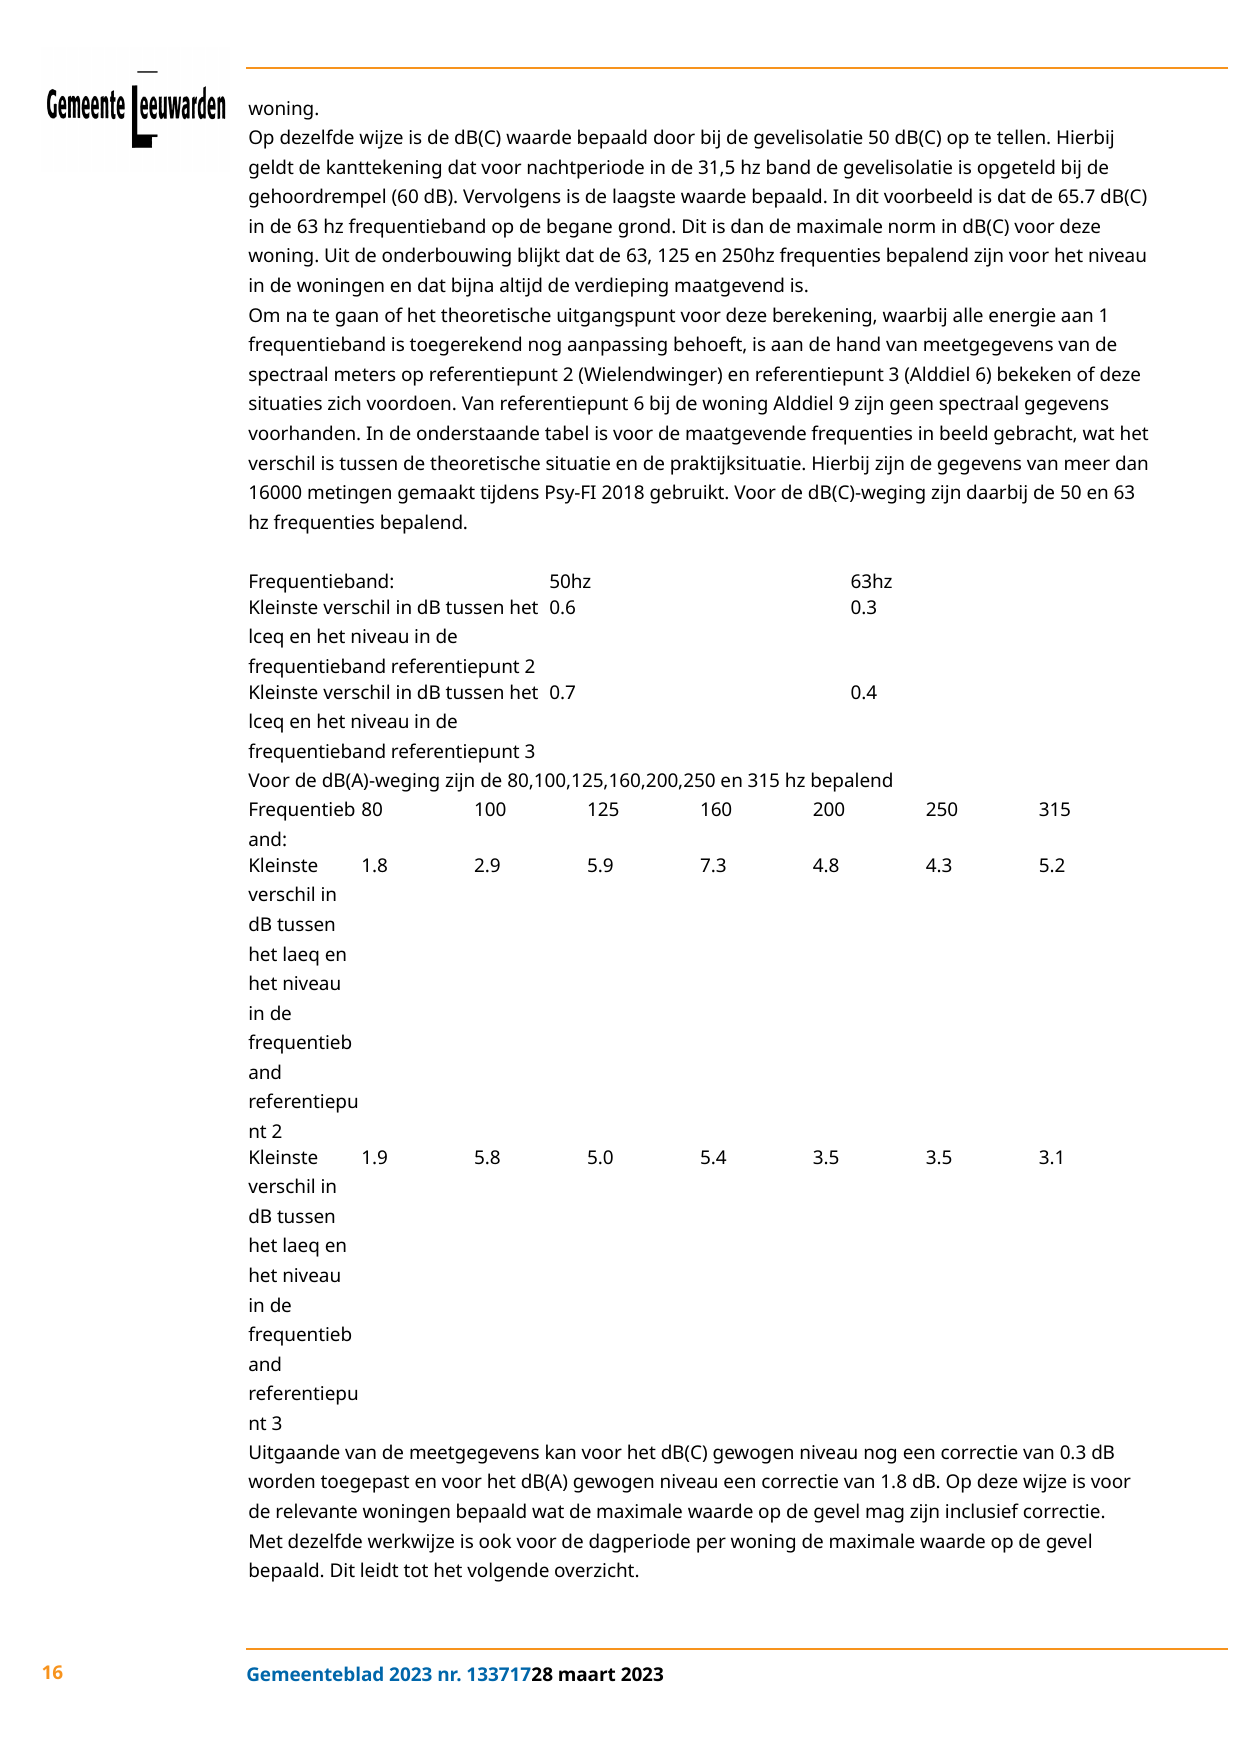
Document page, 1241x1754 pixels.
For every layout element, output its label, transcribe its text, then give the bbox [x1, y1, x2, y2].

table_cell 4.3 [926, 852, 1038, 1144]
table_header 200 [813, 797, 926, 852]
table_cell Kleinste verschil in dB tussen het lceq en het niveau in de frequentieband referentiepunt 3 [248, 679, 549, 764]
text woning. [248, 95, 1152, 121]
table_header 125 [587, 797, 700, 852]
table_cell 0.7 [549, 679, 850, 764]
table_header 250 [926, 797, 1038, 852]
table_cell 5.2 [1039, 852, 1152, 1144]
table_cell Kleinste verschil in dB tussen het lceq en het niveau in de frequentieband referentiepunt 2 [248, 594, 549, 679]
text Om na te gaan of het theoretische uitgangspunt voor deze berekening, waarbij alle energie aan 1 frequentieband is toegerekend nog aanpassing behoeft, is aan de hand van meetgegevens van de spectraal meters op referentiepunt 2 (Wielendwinger) en referentiepunt 3 (Alddiel 6) bekeken of deze situaties zich voordoen. Van referentiepunt 6 bij de woning Alddiel 9 zijn geen spectraal gegevens voorhanden. In de onderstaande tabel is voor de maatgevende frequenties in beeld gebracht, wat het verschil is tussen de theoretische situatie en de praktijksituatie. Hierbij zijn de gegevens van meer dan 16000 metingen gemaakt tijdens Psy-FI 2018 gebruikt. Voor de dB(C)-weging zijn daarbij de 50 en 63 hz frequenties bepalend. [248, 302, 1152, 535]
table_cell 1.8 [361, 852, 474, 1144]
table_header 160 [700, 797, 813, 852]
table_header 50hz [549, 568, 850, 594]
table_cell 3.5 [926, 1144, 1038, 1436]
picture [41, 47, 231, 172]
table_cell 0.3 [850, 594, 1152, 679]
text Uitgaande van de meetgegevens kan voor het dB(C) gewogen niveau nog een correctie van 0.3 dB worden toegepast en voor het dB(A) gewogen niveau een correctie van 1.8 dB. Op deze wijze is voor de relevante woningen bepaald wat de maximale waarde op de gevel mag zijn inclusief correctie. [248, 1439, 1152, 1524]
table_cell 7.3 [700, 852, 813, 1144]
table_cell 5.0 [587, 1144, 700, 1436]
table_header 80 [361, 797, 474, 852]
text Op dezelfde wijze is de dB(C) waarde bepaald door bij de gevelisolatie 50 dB(C) op te tellen. Hierbij geldt de kanttekening dat voor nachtperiode in de 31,5 hz band de gevelisolatie is opgeteld bij de gehoordrempel (60 dB). Vervolgens is de laagste waarde bepaald. In dit voorbeeld is dat de 65.7 dB(C) in de 63 hz frequentieband op de begane grond. Dit is dan de maximale norm in dB(C) voor deze woning. Uit de onderbouwing blijkt dat de 63, 125 en 250hz frequenties bepalend zijn voor het niveau in de woningen en dat bijna altijd de verdieping maatgevend is. [248, 124, 1152, 298]
table_cell Kleinste verschil in dB tussen het laeq en het niveau in de frequentieband referentiepunt 2 [248, 852, 361, 1144]
table_cell 5.4 [700, 1144, 813, 1436]
text Voor de dB(A)-weging zijn de 80,100,125,160,200,250 en 315 hz bepalend [248, 767, 1152, 793]
table_cell 3.1 [1039, 1144, 1152, 1436]
table_header 63hz [850, 568, 1152, 594]
text Met dezelfde werkwijze is ook voor de dagperiode per woning de maximale waarde op de gevel bepaald. Dit leidt tot het volgende overzicht. [248, 1528, 1152, 1583]
table_cell 2.9 [474, 852, 587, 1144]
table_cell 0.6 [549, 594, 850, 679]
table_header 315 [1039, 797, 1152, 852]
table_cell 5.9 [587, 852, 700, 1144]
table_cell 1.9 [361, 1144, 474, 1436]
table_cell 0.4 [850, 679, 1152, 764]
table_header Frequentieband: [248, 568, 549, 594]
table_header Frequentieband: [248, 797, 361, 852]
table_cell 4.8 [813, 852, 926, 1144]
table_cell 5.8 [474, 1144, 587, 1436]
table_cell 3.5 [813, 1144, 926, 1436]
table_header 100 [474, 797, 587, 852]
table_cell Kleinste verschil in dB tussen het laeq en het niveau in de frequentieband referentiepunt 3 [248, 1144, 361, 1436]
